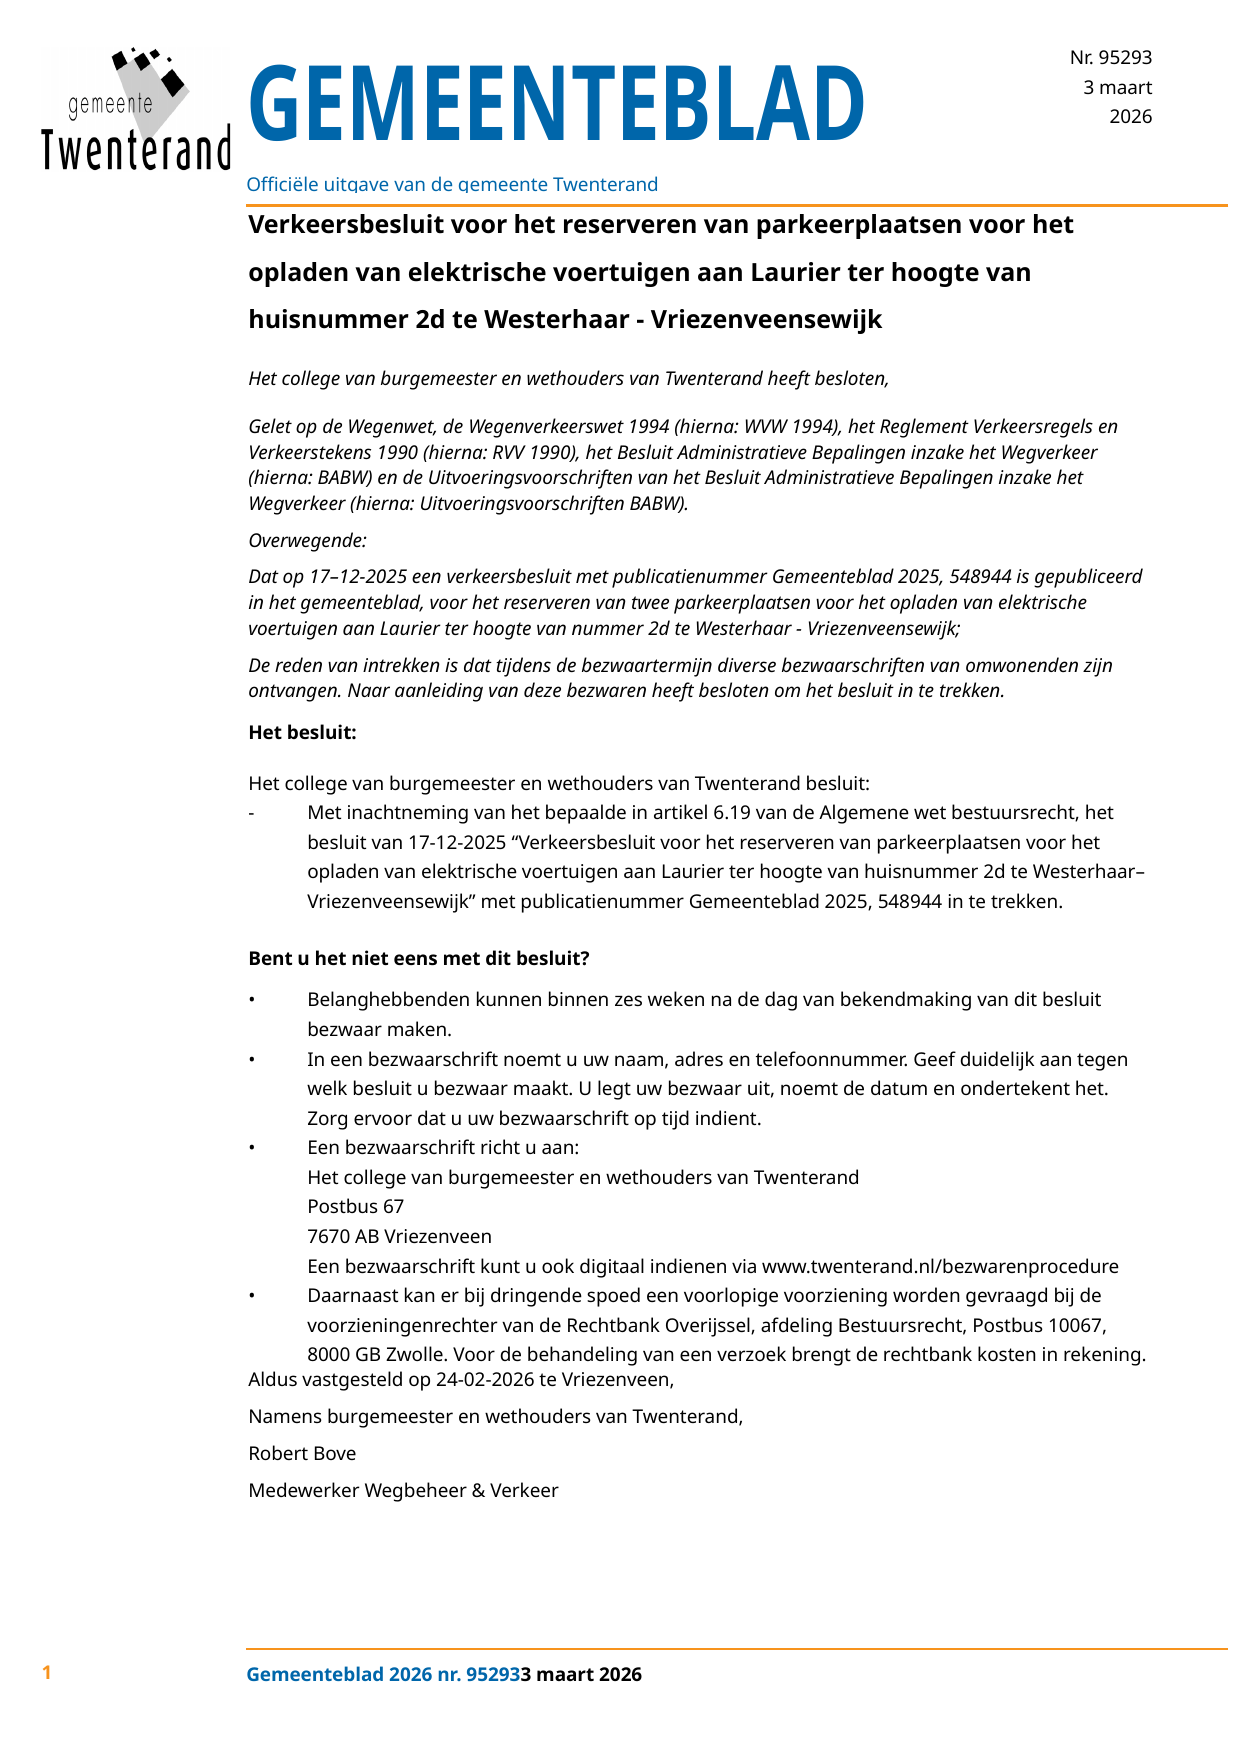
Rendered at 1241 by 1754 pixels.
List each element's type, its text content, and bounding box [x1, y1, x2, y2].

text Gelet op de Wegenwet, de Wegenverkeerswet 1994 (hierna: WVW 1994), het Reglement Verkeersregels en Verkeerstekens 1990 (hierna: RVV 1990), het Besluit Administratieve Bepalingen inzake het Wegverkeer (hierna: BABW) en de Uitvoeringsvoorschriften van het Besluit Administratieve Bepalingen inzake het Wegverkeer (hierna: Uitvoeringsvoorschriften BABW). [248, 413, 1152, 516]
text Het besluit: [248, 719, 1152, 745]
text Verkeersbesluit voor het reserveren van parkeerplaatsen voor het opladen van elektrische voertuigen aan Laurier ter hoogte van huisnummer 2d te Westerhaar - Vriezenveensewijk [248, 207, 1152, 336]
text Het college van burgemeester en wethouders van Twenterand besluit: [248, 770, 1152, 796]
text Overwegende: [248, 527, 1152, 553]
list Een bezwaarschrift kunt u ook digitaal indienen via www.twenterand.nl/bezwarenprocedure [248, 1253, 1152, 1279]
list Een bezwaarschrift richt u aan: [248, 1134, 1152, 1160]
text Namens burgemeester en wethouders van Twenterand, [248, 1408, 1152, 1427]
list In een bezwaarschrift noemt u uw naam, adres en telefoonnummer. Geef duidelijk aan tegen welk besluit u bezwaar maakt. U legt uw bezwaar uit, noemt de datum en ondertekent het. Zorg ervoor dat u uw bezwaarschrift op tijd indient. [248, 1046, 1152, 1131]
list Belanghebbenden kunnen binnen zes weken na de dag van bekendmaking van dit besluit bezwaar maken. [248, 987, 1152, 1042]
list Het college van burgemeester en wethouders van Twenterand [248, 1164, 1152, 1190]
text Bent u het niet eens met dit besluit? [248, 950, 1152, 969]
list Met inachtneming van het bepaalde in artikel 6.19 van de Algemene wet bestuursrecht, het besluit van 17-12-2025 “Verkeersbesluit voor het reserveren van parkeerplaatsen voor het opladen van elektrische voertuigen aan Laurier ter hoogte van huisnummer 2d te Westerhaar–Vriezenveensewijk” met publicatienummer Gemeenteblad 2025, 548944 in te trekken. [248, 799, 1152, 914]
text Aldus vastgesteld op 24-02-2026 te Vriezenveen, [248, 1371, 1152, 1391]
list 7670 AB Vriezenveen [248, 1223, 1152, 1249]
text Medewerker Wegbeheer & Verkeer [248, 1482, 1152, 1501]
text Dat op 17–12-2025 een verkeersbesluit met publicatienummer Gemeenteblad 2025, 548944 is gepubliceerd in het gemeenteblad, voor het reserveren van twee parkeerplaatsen voor het opladen van elektrische voertuigen aan Laurier ter hoogte van nummer 2d te Westerhaar - Vriezenveensewijk; [248, 564, 1152, 641]
list Daarnaast kan er bij dringende spoed een voorlopige voorziening worden gevraagd bij de voorzieningenrechter van de Rechtbank Overijssel, afdeling Bestuursrecht, Postbus 10067, 8000 GB Zwolle. Voor de behandeling van een verzoek brengt de rechtbank kosten in rekening. [248, 1282, 1152, 1367]
list Postbus 67 [248, 1194, 1152, 1219]
picture [41, 47, 231, 172]
text Het college van burgemeester en wethouders van Twenterand heeft besloten, [248, 366, 1152, 391]
text Robert Bove [248, 1445, 1152, 1464]
text De reden van intrekken is dat tijdens de bezwaartermijn diverse bezwaarschriften van omwonenden zijn ontvangen. Naar aanleiding van deze bezwaren heeft besloten om het besluit in te trekken. [248, 652, 1152, 703]
